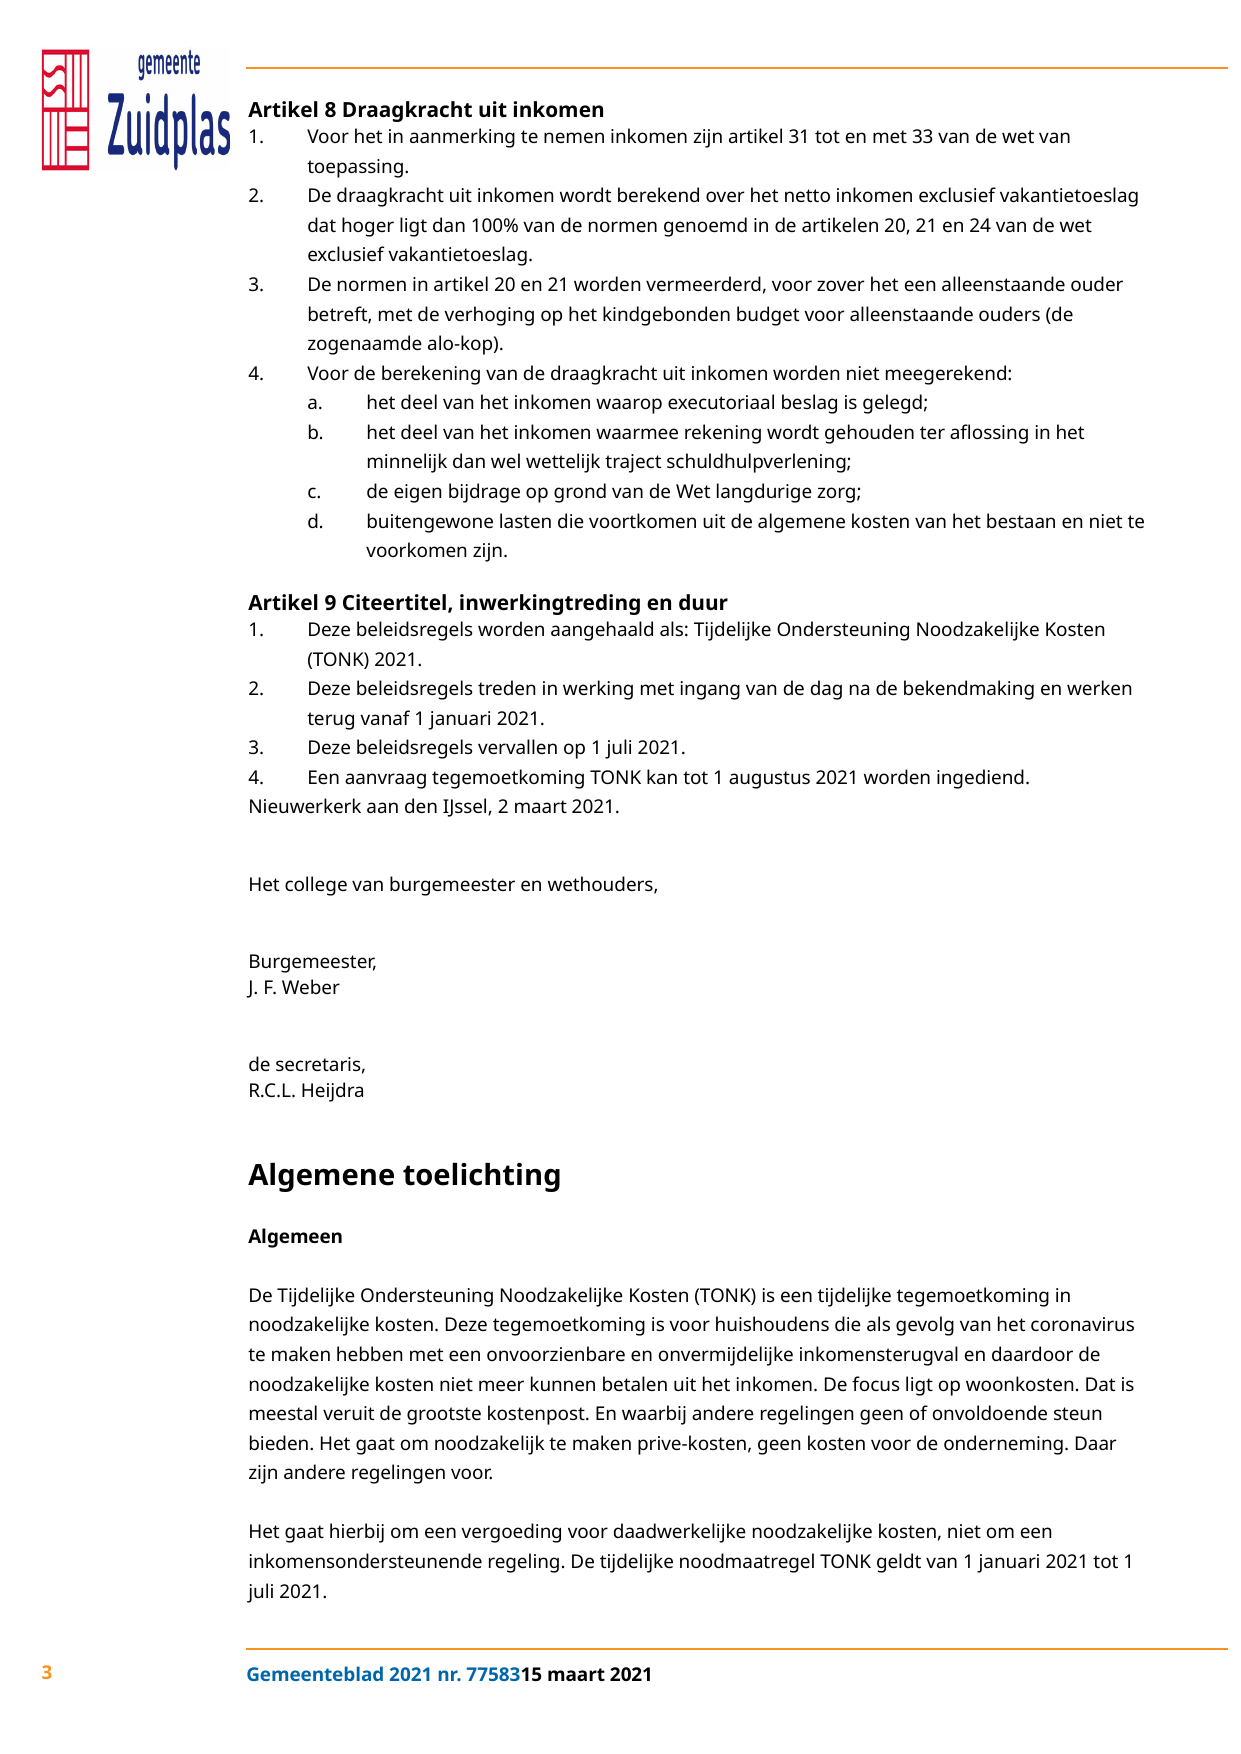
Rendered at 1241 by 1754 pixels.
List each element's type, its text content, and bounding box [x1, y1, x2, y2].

text R.C.L. Heijdra [248, 1077, 1152, 1102]
list Voor het in aanmerking te nemen inkomen zijn artikel 31 tot en met 33 van de wet van toepassing. [248, 123, 1152, 178]
list Deze beleidsregels vervallen op 1 juli 2021. [248, 734, 1152, 760]
list het deel van het inkomen waarmee rekening wordt gehouden ter aflossing in het minnelijk dan wel wettelijk traject schuldhulpverlening; [307, 419, 1152, 474]
text J. F. Weber [248, 974, 1152, 999]
text de secretaris, [248, 1051, 1152, 1077]
text Het gaat hierbij om een vergoeding voor daadwerkelijke noodzakelijke kosten, niet om een inkomensondersteunende regeling. De tijdelijke noodmaatregel TONK geldt van 1 januari 2021 tot 1 juli 2021. [248, 1519, 1152, 1603]
text Burgemeester, [248, 948, 1152, 974]
text Algemene toelichting [248, 1154, 1152, 1194]
text De Tijdelijke Ondersteuning Noodzakelijke Kosten (TONK) is een tijdelijke tegemoetkoming in noodzakelijke kosten. Deze tegemoetkoming is voor huishoudens die als gevolg van het coronavirus te maken hebben met een onvoorzienbare en onvermijdelijke inkomensterugval en daardoor de noodzakelijke kosten niet meer kunnen betalen uit het inkomen. De focus ligt op woonkosten. Dat is meestal veruit de grootste kostenpost. En waarbij andere regelingen geen of onvoldoende steun bieden. Het gaat om noodzakelijk te maken prive-kosten, geen kosten voor de onderneming. Daar zijn andere regelingen voor. [248, 1282, 1152, 1485]
list Deze beleidsregels treden in werking met ingang van de dag na de bekendmaking en werken terug vanaf 1 januari 2021. [248, 675, 1152, 731]
text Artikel 9 Citeertitel, inwerkingtreding en duur [248, 588, 1152, 616]
list De draagkracht uit inkomen wordt berekend over het netto inkomen exclusief vakantietoeslag dat hoger ligt dan 100% van de normen genoemd in de artikelen 20, 21 en 24 van de wet exclusief vakantietoeslag. [248, 182, 1152, 267]
text Artikel 8 Draagkracht uit inkomen [248, 95, 1152, 123]
list het deel van het inkomen waarop executoriaal beslag is gelegd; [307, 389, 1152, 415]
text Het college van burgemeester en wethouders, [248, 871, 1152, 897]
list de eigen bijdrage op grond van de Wet langdurige zorg; [307, 478, 1152, 504]
list Een aanvraag tegemoetkoming TONK kan tot 1 augustus 2021 worden ingediend. [248, 764, 1152, 790]
list Voor de berekening van de draagkracht uit inkomen worden niet meegerekend: [248, 360, 1152, 386]
list buitengewone lasten die voortkomen uit de algemene kosten van het bestaan en niet te voorkomen zijn. [307, 508, 1152, 563]
text Nieuwerkerk aan den IJssel, 2 maart 2021. [248, 794, 1152, 819]
list Deze beleidsregels worden aangehaald als: Tijdelijke Ondersteuning Noodzakelijke Kosten (TONK) 2021. [248, 616, 1152, 672]
picture [41, 47, 231, 172]
list De normen in artikel 20 en 21 worden vermeerderd, voor zover het een alleenstaande ouder betreft, met de verhoging op het kindgebonden budget voor alleenstaande ouders (de zogenaamde alo-kop). [248, 271, 1152, 356]
text Algemeen [248, 1223, 1152, 1248]
